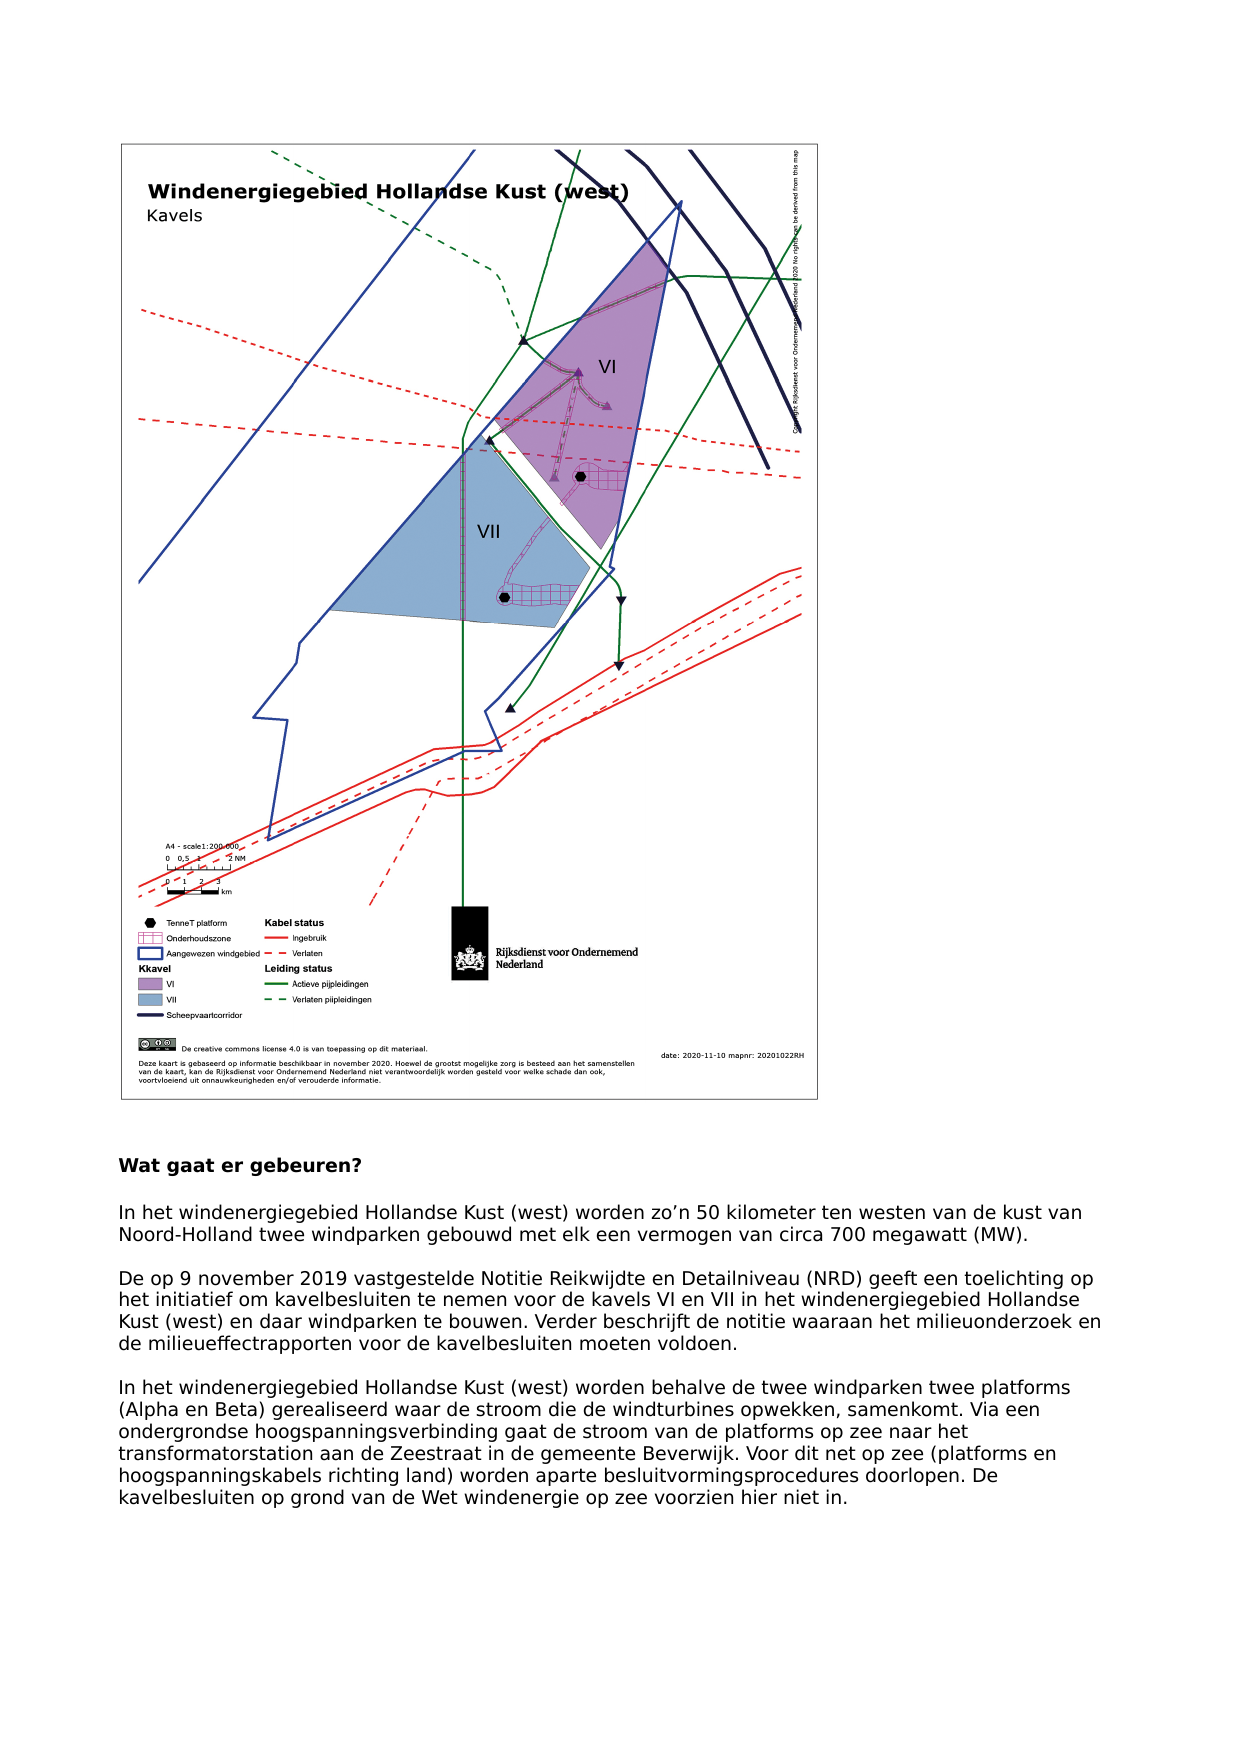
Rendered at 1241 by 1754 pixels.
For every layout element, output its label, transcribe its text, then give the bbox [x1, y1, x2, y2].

subtitle Wat gaat er gebeuren? [118, 1154, 1122, 1177]
picture [118, 140, 821, 1103]
text In het windenergiegebied Hollandse Kust (west) worden zo’n 50 kilometer ten westen van de kust van Noord-Holland twee windparken gebouwd met elk een vermogen van circa 700 megawatt (MW). [118, 1202, 1122, 1246]
text In het windenergiegebied Hollandse Kust (west) worden behalve de twee windparken twee platforms (Alpha en Beta) gerealiseerd waar de stroom die de windturbines opwekken, samenkomt. Via een ondergrondse hoogspanningsverbinding gaat de stroom van de platforms op zee naar het transformatorstation aan de Zeestraat in de gemeente Beverwijk. Voor dit net op zee (platforms en hoogspanningskabels richting land) worden aparte besluitvormingsprocedures doorlopen. De kavelbesluiten op grond van de Wet windenergie op zee voorzien hier niet in. [118, 1377, 1122, 1509]
text De op 9 november 2019 vastgestelde Notitie Reikwijdte en Detailniveau (NRD) geeft een toelichting op het initiatief om kavelbesluiten te nemen voor de kavels VI en VII in het windenergiegebied Hollandse Kust (west) en daar windparken te bouwen. Verder beschrijft de notitie waaraan het milieuonderzoek en de milieueffectrapporten voor de kavelbesluiten moeten voldoen. [118, 1267, 1122, 1355]
